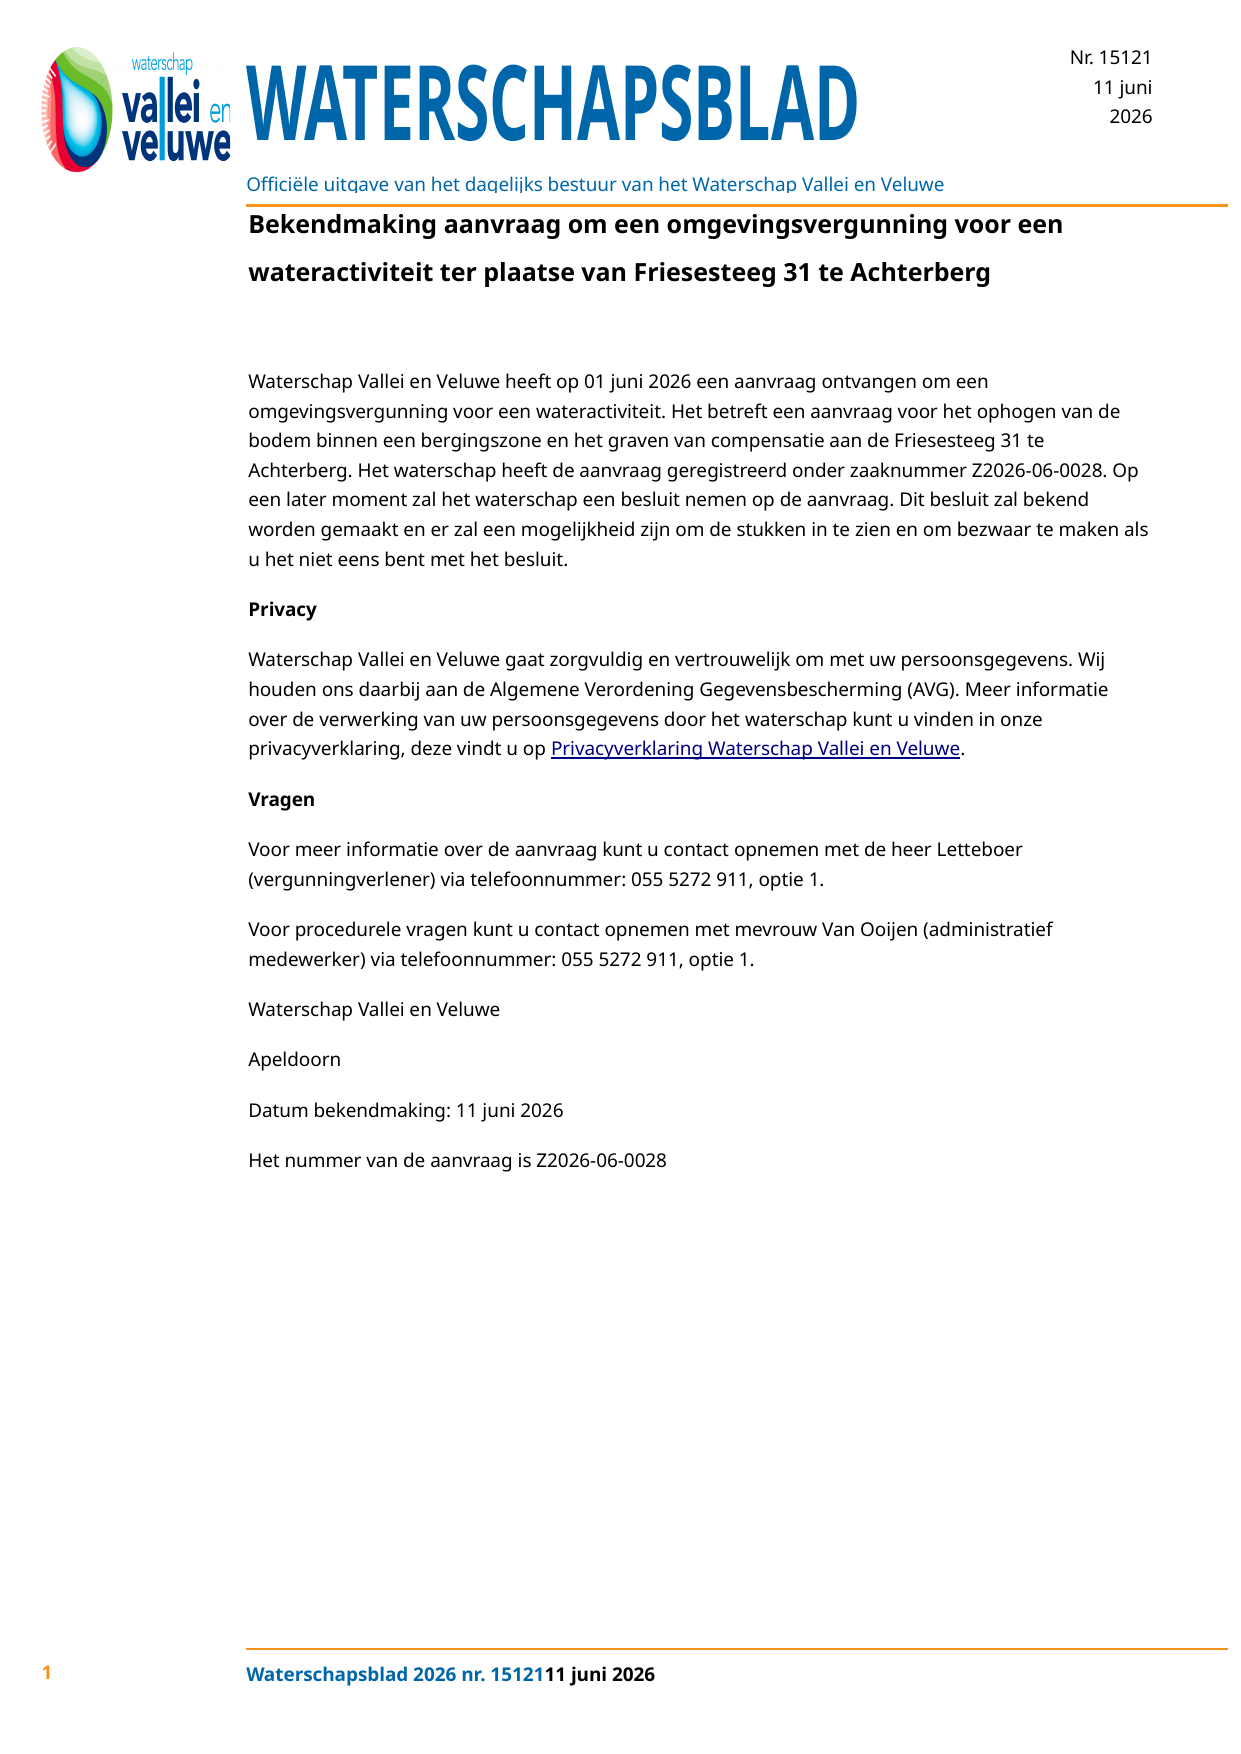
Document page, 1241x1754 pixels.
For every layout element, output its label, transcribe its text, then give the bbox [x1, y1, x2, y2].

text Bekendmaking aanvraag om een omgevingsvergunning voor een wateractiviteit ter plaatse van Friesesteeg 31 te Achterberg [248, 207, 1152, 288]
text Privacy [248, 596, 1152, 622]
text Waterschap Vallei en Veluwe gaat zorgvuldig en vertrouwelijk om met uw persoonsgegevens. Wij houden ons daarbij aan de Algemene Verordening Gegevensbescherming (AVG). Meer informatie over de verwerking van uw persoonsgegevens door het waterschap kunt u vinden in onze privacyverklaring, deze vindt u op Privacyverklaring Waterschap Vallei en Veluwe. [248, 647, 1152, 761]
text Apeldoorn [248, 1047, 1152, 1072]
text Het nummer van de aanvraag is Z2026-06-0028 [248, 1147, 1152, 1173]
text Waterschap Vallei en Veluwe [248, 996, 1152, 1022]
text Vragen [248, 786, 1152, 812]
text Waterschap Vallei en Veluwe heeft op 01 juni 2026 een aanvraag ontvangen om een omgevingsvergunning voor een wateractiviteit. Het betreft een aanvraag voor het ophogen van de bodem binnen een bergingszone en het graven van compensatie aan de Friesesteeg 31 te Achterberg. Het waterschap heeft de aanvraag geregistreerd onder zaaknummer Z2026-06-0028. Op een later moment zal het waterschap een besluit nemen op de aanvraag. Dit besluit zal bekend worden gemaakt en er zal een mogelijkheid zijn om de stukken in te zien en om bezwaar te maken als u het niet eens bent met het besluit. [248, 368, 1152, 572]
text Datum bekendmaking: 11 juni 2026 [248, 1097, 1152, 1123]
text Voor meer informatie over de aanvraag kunt u contact opnemen met de heer Letteboer (vergunningverlener) via telefoonnummer: 055 5272 911, optie 1. [248, 836, 1152, 892]
text Voor procedurele vragen kunt u contact opnemen met mevrouw Van Ooijen (administratief medewerker) via telefoonnummer: 055 5272 911, optie 1. [248, 916, 1152, 972]
picture [41, 47, 231, 172]
